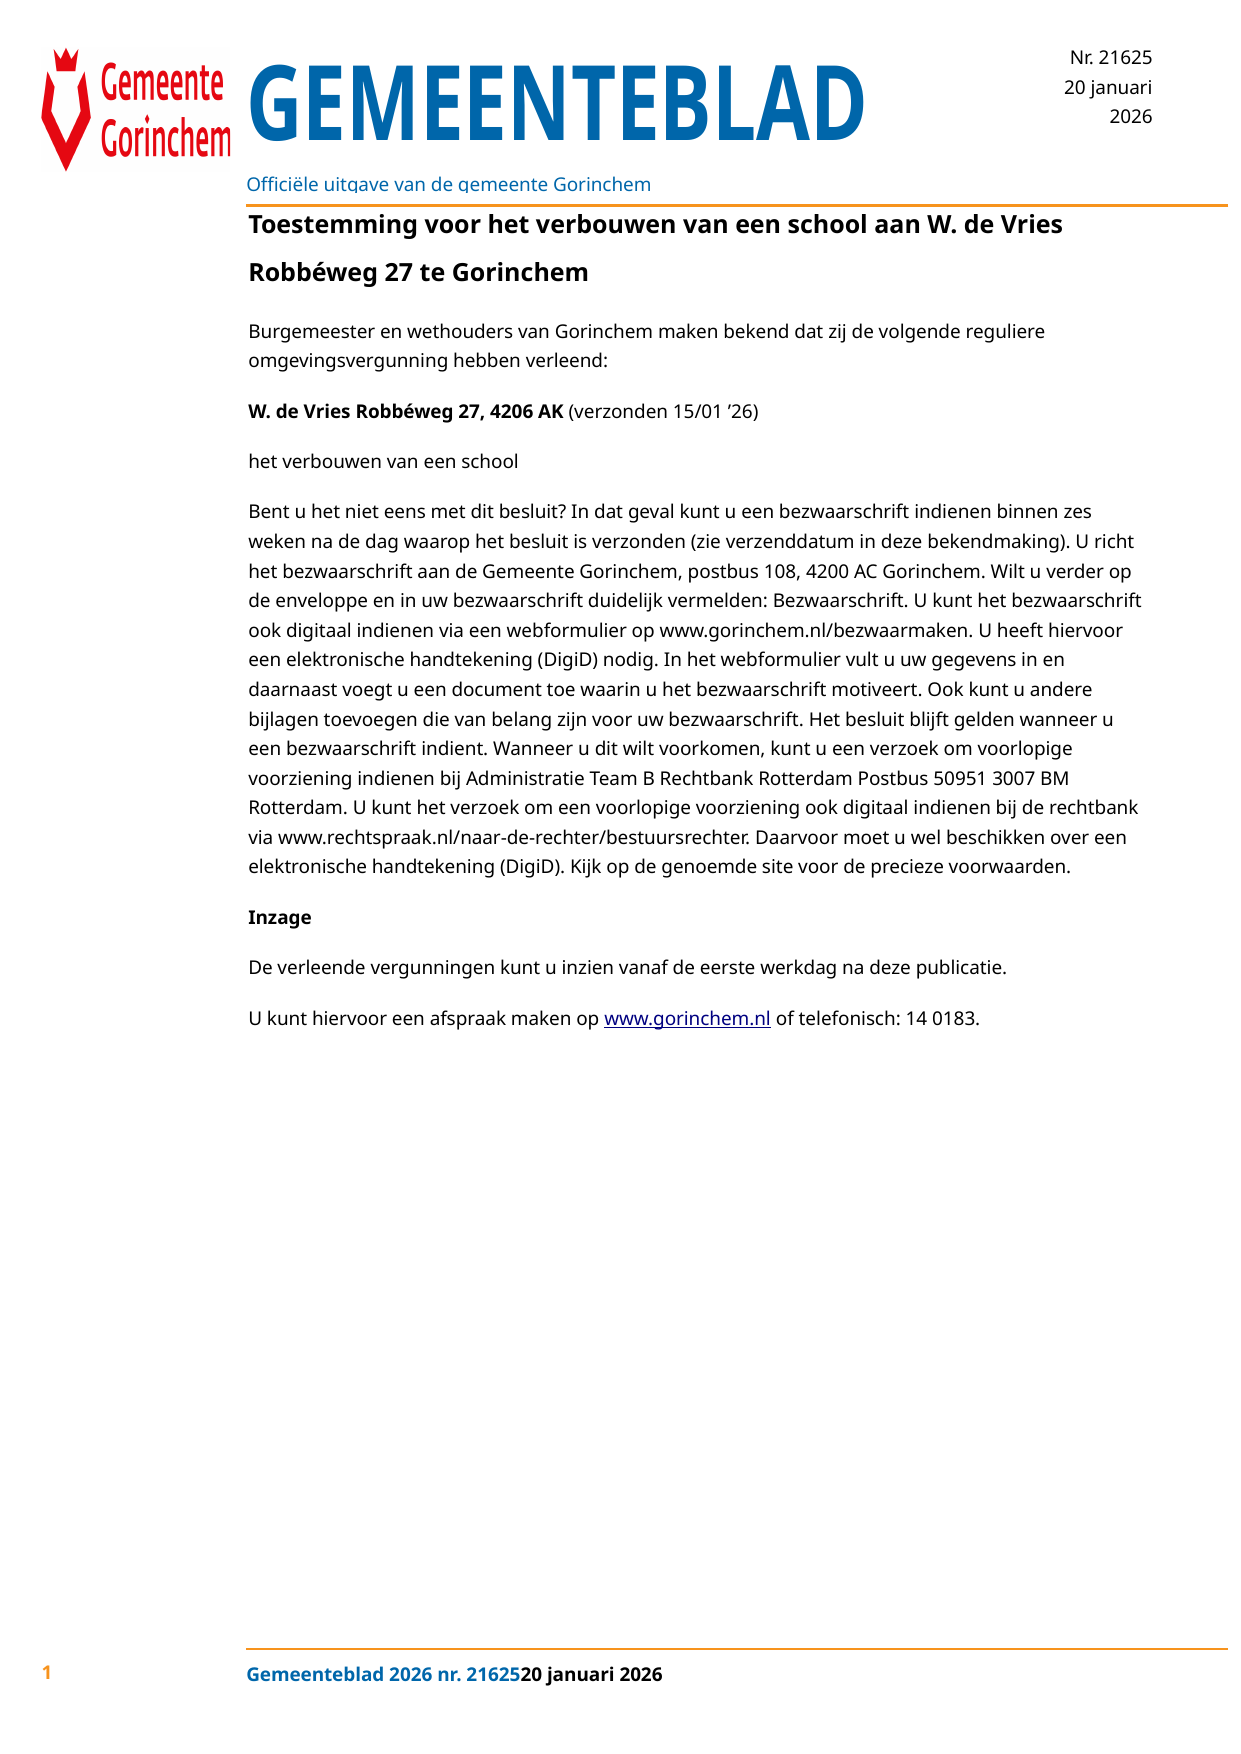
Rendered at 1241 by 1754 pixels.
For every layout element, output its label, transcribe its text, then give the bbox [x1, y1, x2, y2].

text De verleende vergunningen kunt u inzien vanaf de eerste werkdag na deze publicatie. [248, 954, 1152, 980]
text Inzage [248, 904, 1152, 930]
text W. de Vries Robbéweg 27, 4206 AK (verzonden 15/01 ’26) [248, 398, 1152, 424]
text Burgemeester en wethouders van Gorinchem maken bekend dat zij de volgende reguliere omgevingsvergunning hebben verleend: [248, 318, 1152, 373]
text Bent u het niet eens met dit besluit? In dat geval kunt u een bezwaarschrift indienen binnen zes weken na de dag waarop het besluit is verzonden (zie verzenddatum in deze bekendmaking). U richt het bezwaarschrift aan de Gemeente Gorinchem, postbus 108, 4200 AC Gorinchem. Wilt u verder op de enveloppe en in uw bezwaarschrift duidelijk vermelden: Bezwaarschrift. U kunt het bezwaarschrift ook digitaal indienen via een webformulier op www.gorinchem.nl/bezwaarmaken. U heeft hiervoor een elektronische handtekening (DigiD) nodig. In het webformulier vult u uw gegevens in en daarnaast voegt u een document toe waarin u het bezwaarschrift motiveert. Ook kunt u andere bijlagen toevoegen die van belang zijn voor uw bezwaarschrift. Het besluit blijft gelden wanneer u een bezwaarschrift indient. Wanneer u dit wilt voorkomen, kunt u een verzoek om voorlopige voorziening indienen bij Administratie Team B Rechtbank Rotterdam Postbus 50951 3007 BM Rotterdam. U kunt het verzoek om een voorlopige voorziening ook digitaal indienen bij de rechtbank via www.rechtspraak.nl/naar-de-rechter/bestuursrechter. Daarvoor moet u wel beschikken over een elektronische handtekening (DigiD). Kijk op de genoemde site voor de precieze voorwaarden. [248, 499, 1152, 879]
text Toestemming voor het verbouwen van een school aan W. de Vries Robbéweg 27 te Gorinchem [248, 207, 1152, 288]
text U kunt hiervoor een afspraak maken op www.gorinchem.nl of telefonisch: 14 0183. [248, 1005, 1152, 1031]
picture [41, 47, 231, 172]
text het verbouwen van een school [248, 448, 1152, 474]
